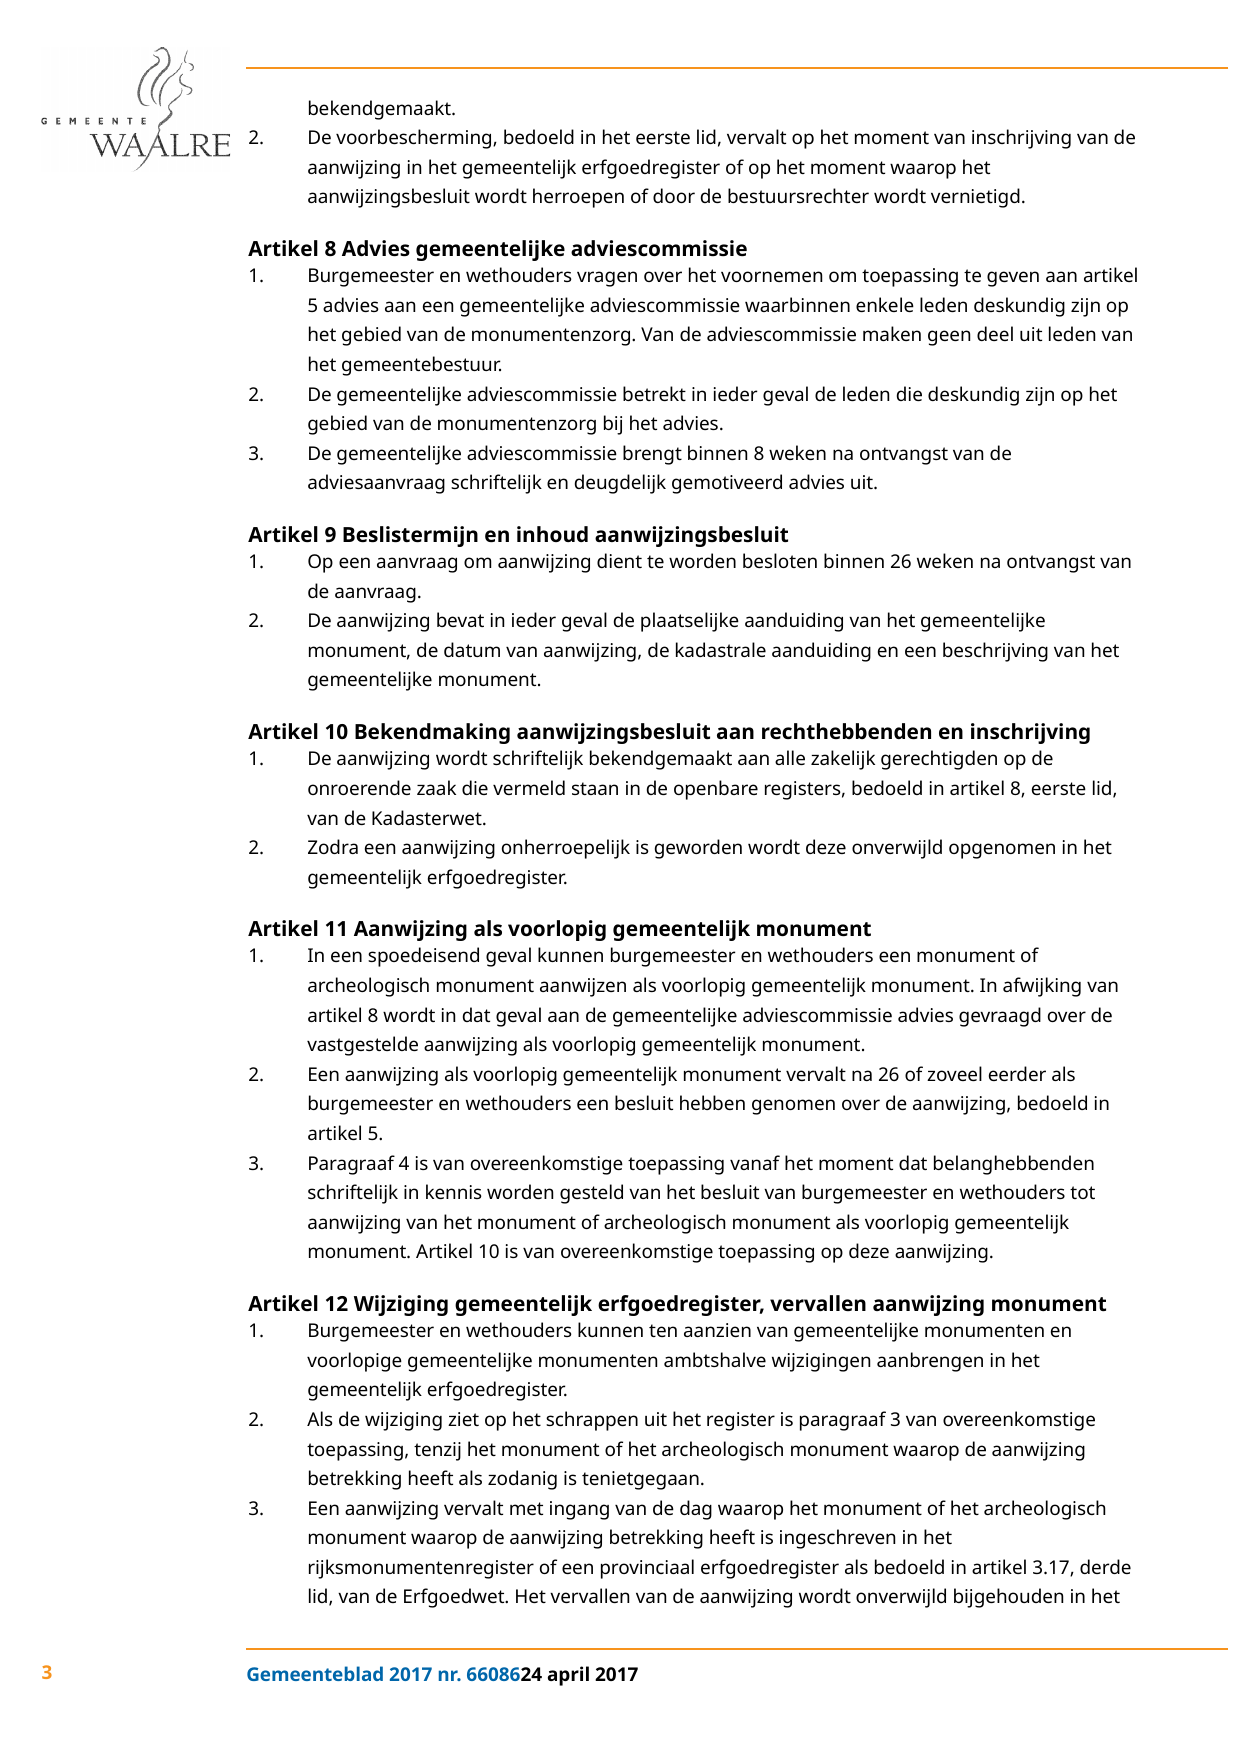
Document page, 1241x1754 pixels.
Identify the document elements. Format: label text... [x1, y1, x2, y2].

text Artikel 9 Beslistermijn en inhoud aanwijzingsbesluit [248, 520, 1152, 548]
list Een aanwijzing vervalt met ingang van de dag waarop het monument of het archeologisch monument waarop de aanwijzing betrekking heeft is ingeschreven in het rijksmonumentenregister of een provinciaal erfgoedregister als bedoeld in artikel 3.17, derde lid, van de Erfgoedwet. Het vervallen van de aanwijzing wordt onverwijld bijgehouden in het [248, 1495, 1152, 1609]
list Op een aanvraag om aanwijzing dient te worden besloten binnen 26 weken na ontvangst van de aanvraag. [248, 548, 1152, 604]
list De aanwijzing bevat in ieder geval de plaatselijke aanduiding van het gemeentelijke monument, de datum van aanwijzing, de kadastrale aanduiding en een beschrijving van het gemeentelijke monument. [248, 607, 1152, 692]
list bekendgemaakt. [248, 95, 1152, 121]
list De aanwijzing wordt schriftelijk bekendgemaakt aan alle zakelijk gerechtigden op de onroerende zaak die vermeld staan in de openbare registers, bedoeld in artikel 8, eerste lid, van de Kadasterwet. [248, 746, 1152, 830]
text Artikel 11 Aanwijzing als voorlopig gemeentelijk monument [248, 914, 1152, 943]
list De gemeentelijke adviescommissie betrekt in ieder geval de leden die deskundig zijn op het gebied van de monumentenzorg bij het advies. [248, 381, 1152, 436]
text Artikel 8 Advies gemeentelijke adviescommissie [248, 234, 1152, 262]
text Artikel 10 Bekendmaking aanwijzingsbesluit aan rechthebbenden en inschrijving [248, 717, 1152, 746]
list In een spoedeisend geval kunnen burgemeester en wethouders een monument of archeologisch monument aanwijzen als voorlopig gemeentelijk monument. In afwijking van artikel 8 wordt in dat geval aan de gemeentelijke adviescommissie advies gevraagd over de vastgestelde aanwijzing als voorlopig gemeentelijk monument. [248, 943, 1152, 1057]
list Burgemeester en wethouders vragen over het voornemen om toepassing te geven aan artikel 5 advies aan een gemeentelijke adviescommissie waarbinnen enkele leden deskundig zijn op het gebied van de monumentenzorg. Van de adviescommissie maken geen deel uit leden van het gemeentebestuur. [248, 262, 1152, 377]
list Een aanwijzing als voorlopig gemeentelijk monument vervalt na 26 of zoveel eerder als burgemeester en wethouders een besluit hebben genomen over de aanwijzing, bedoeld in artikel 5. [248, 1061, 1152, 1146]
text Artikel 12 Wijziging gemeentelijk erfgoedregister, vervallen aanwijzing monument [248, 1289, 1152, 1317]
list De voorbescherming, bedoeld in het eerste lid, vervalt op het moment van inschrijving van de aanwijzing in het gemeentelijk erfgoedregister of op het moment waarop het aanwijzingsbesluit wordt herroepen of door de bestuursrechter wordt vernietigd. [248, 124, 1152, 209]
list Paragraaf 4 is van overeenkomstige toepassing vanaf het moment dat belanghebbenden schriftelijk in kennis worden gesteld van het besluit van burgemeester en wethouders tot aanwijzing van het monument of archeologisch monument als voorlopig gemeentelijk monument. Artikel 10 is van overeenkomstige toepassing op deze aanwijzing. [248, 1150, 1152, 1264]
list Burgemeester en wethouders kunnen ten aanzien van gemeentelijke monumenten en voorlopige gemeentelijke monumenten ambtshalve wijzigingen aanbrengen in het gemeentelijk erfgoedregister. [248, 1317, 1152, 1402]
picture [41, 47, 231, 172]
list Als de wijziging ziet op het schrappen uit het register is paragraaf 3 van overeenkomstige toepassing, tenzij het monument of het archeologisch monument waarop de aanwijzing betrekking heeft als zodanig is tenietgegaan. [248, 1406, 1152, 1491]
list Zodra een aanwijzing onherroepelijk is geworden wordt deze onverwijld opgenomen in het gemeentelijk erfgoedregister. [248, 834, 1152, 889]
list De gemeentelijke adviescommissie brengt binnen 8 weken na ontvangst van de adviesaanvraag schriftelijk en deugdelijk gemotiveerd advies uit. [248, 440, 1152, 495]
